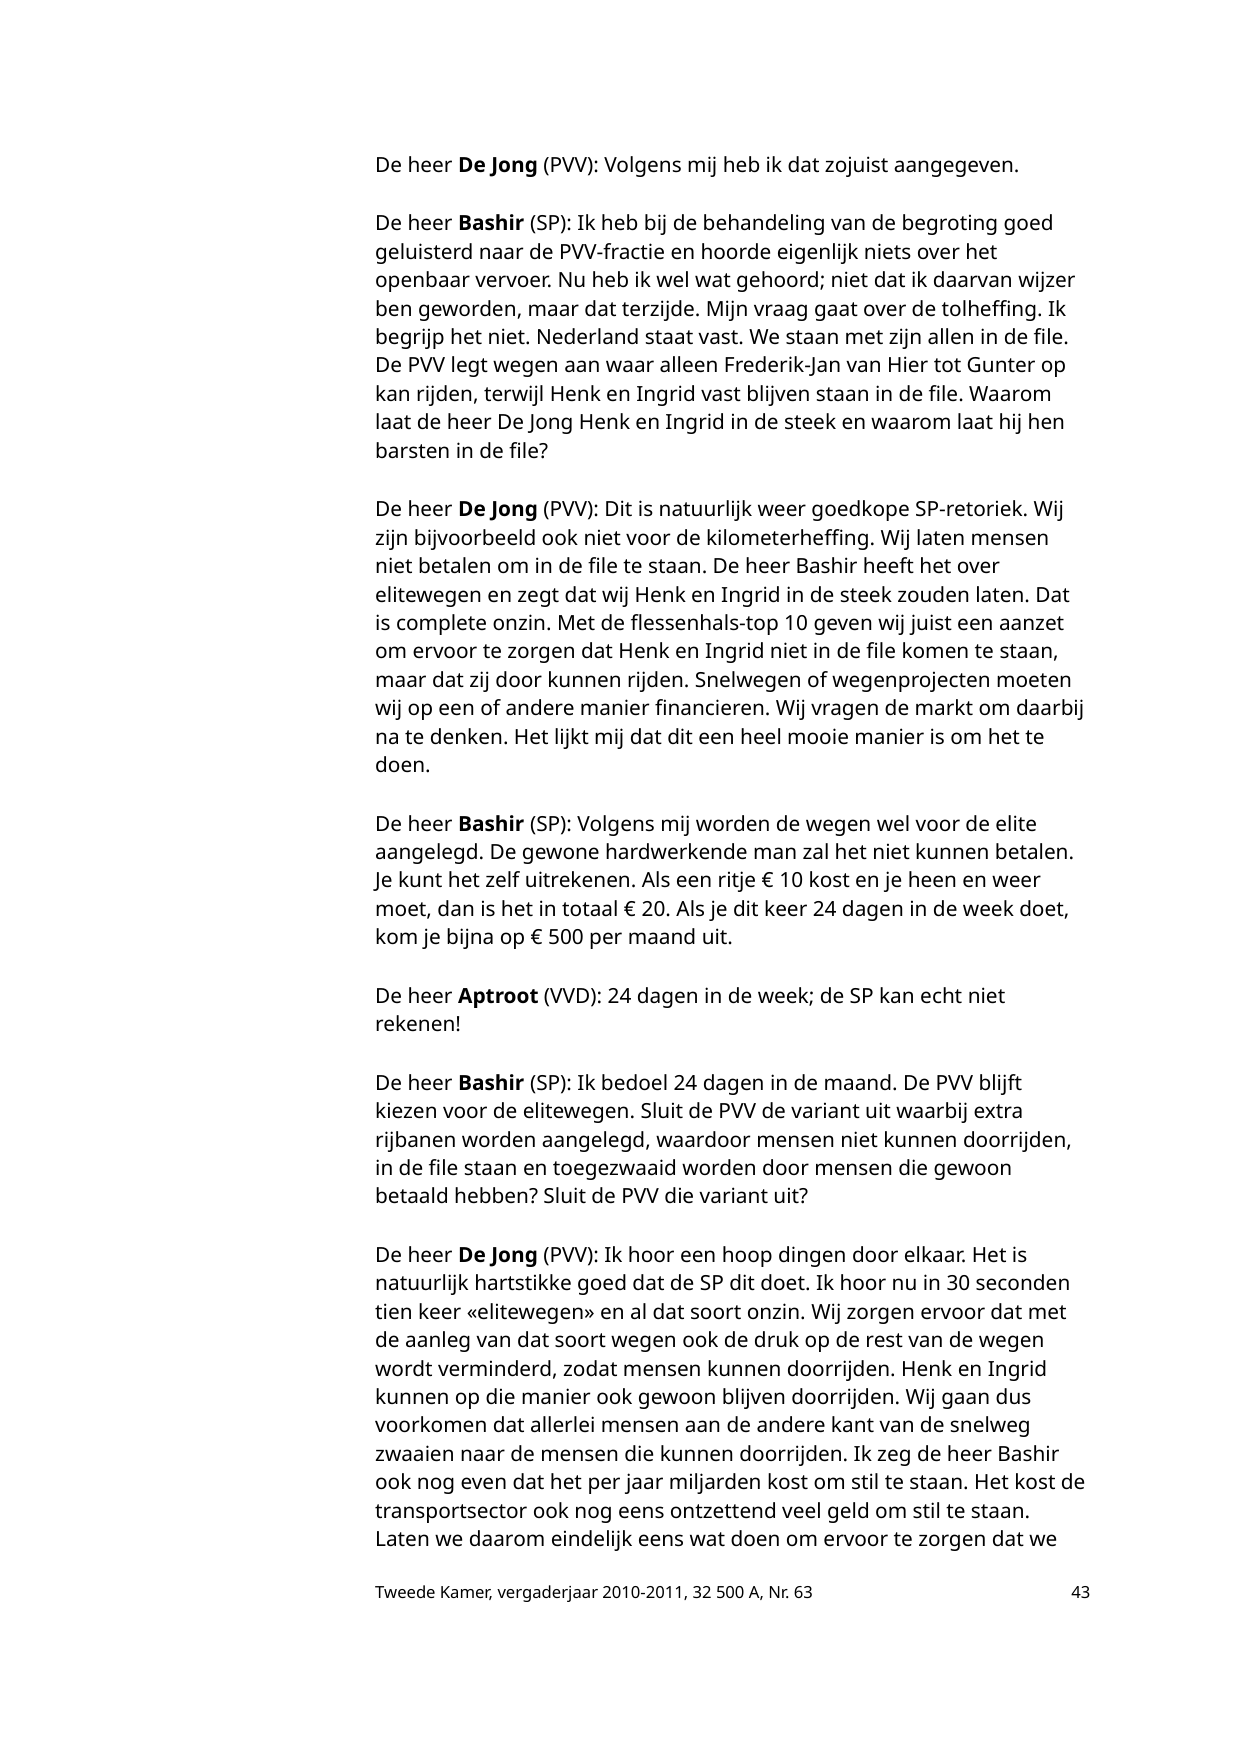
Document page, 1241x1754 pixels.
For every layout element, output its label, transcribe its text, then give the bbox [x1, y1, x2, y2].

text De heer Bashir (SP): Volgens mij worden de wegen wel voor de elite aangelegd. De gewone hardwerkende man zal het niet kunnen betalen. Je kunt het zelf uitrekenen. Als een ritje € 10 kost en je heen en weer moet, dan is het in totaal € 20. Als je dit keer 24 dagen in de week doet, kom je bijna op € 500 per maand uit. [375, 809, 1090, 951]
text De heer De Jong (PVV): Ik hoor een hoop dingen door elkaar. Het is natuurlijk hartstikke goed dat de SP dit doet. Ik hoor nu in 30 seconden tien keer «elitewegen» en al dat soort onzin. Wij zorgen ervoor dat met de aanleg van dat soort wegen ook de druk op de rest van de wegen wordt verminderd, zodat mensen kunnen doorrijden. Henk en Ingrid kunnen op die manier ook gewoon blijven doorrijden. Wij gaan dus voorkomen dat allerlei mensen aan de andere kant van de snelweg zwaaien naar de mensen die kunnen doorrijden. Ik zeg de heer Bashir ook nog even dat het per jaar miljarden kost om stil te staan. Het kost de transportsector ook nog eens ontzettend veel geld om stil te staan. Laten we daarom eindelijk eens wat doen om ervoor te zorgen dat we [375, 1240, 1090, 1553]
text De heer Aptroot (VVD): 24 dagen in de week; de SP kan echt niet rekenen! [375, 981, 1090, 1038]
text De heer De Jong (PVV): Dit is natuurlijk weer goedkope SP-retoriek. Wij zijn bijvoorbeeld ook niet voor de kilometerheffing. Wij laten mensen niet betalen om in de file te staan. De heer Bashir heeft het over elitewegen en zegt dat wij Henk en Ingrid in de steek zouden laten. Dat is complete onzin. Met de flessenhals-top 10 geven wij juist een aanzet om ervoor te zorgen dat Henk en Ingrid niet in de file komen te staan, maar dat zij door kunnen rijden. Snelwegen of wegenprojecten moeten wij op een of andere manier financieren. Wij vragen de markt om daarbij na te denken. Het lijkt mij dat dit een heel mooie manier is om het te doen. [375, 494, 1090, 779]
text De heer De Jong (PVV): Volgens mij heb ik dat zojuist aangegeven. [375, 150, 1090, 178]
text De heer Bashir (SP): Ik bedoel 24 dagen in de maand. De PVV blijft kiezen voor de elitewegen. Sluit de PVV de variant uit waarbij extra rijbanen worden aangelegd, waardoor mensen niet kunnen doorrijden, in de file staan en toegezwaaid worden door mensen die gewoon betaald hebben? Sluit de PVV die variant uit? [375, 1068, 1090, 1210]
text De heer Bashir (SP): Ik heb bij de behandeling van de begroting goed geluisterd naar de PVV-fractie en hoorde eigenlijk niets over het openbaar vervoer. Nu heb ik wel wat gehoord; niet dat ik daarvan wijzer ben geworden, maar dat terzijde. Mijn vraag gaat over de tolheffing. Ik begrijp het niet. Nederland staat vast. We staan met zijn allen in de file. De PVV legt wegen aan waar alleen Frederik-Jan van Hier tot Gunter op kan rijden, terwijl Henk en Ingrid vast blijven staan in de file. Waarom laat de heer De Jong Henk en Ingrid in de steek en waarom laat hij hen barsten in de file? [375, 208, 1090, 464]
